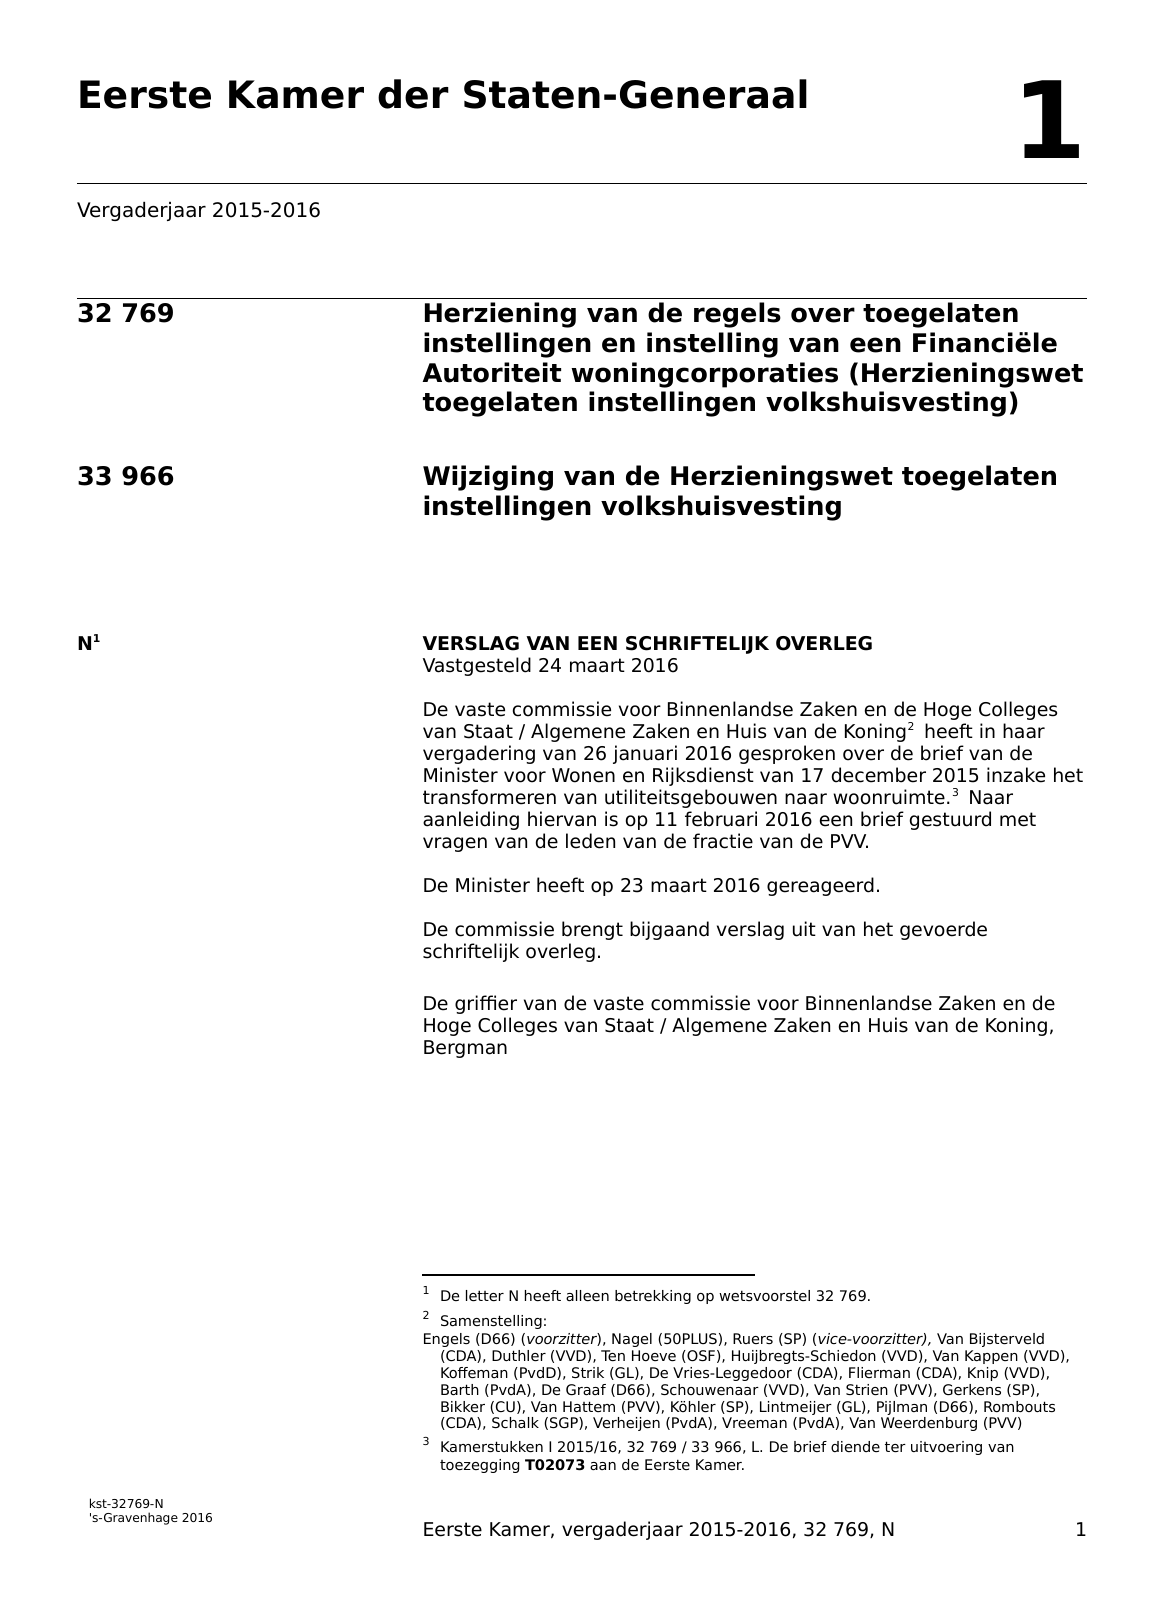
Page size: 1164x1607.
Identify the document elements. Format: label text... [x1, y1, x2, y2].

text Samenstelling: [422, 1309, 1087, 1331]
subtitle 32 769 Herziening van de regels over toegelaten instellingen en instelling van een Financiële Autoriteit woningcorporaties (Herzieningswet toegelaten instellingen volkshuisvesting) [77, 299, 1087, 418]
text De Minister heeft op 23 maart 2016 gereageerd. [422, 875, 1087, 897]
text De commissie brengt bijgaand verslag uit van het gevoerde schriftelijk overleg. [422, 919, 1087, 963]
table_header Eerste Kamer der Staten-Generaal [77, 59, 886, 183]
text Vastgesteld 24 maart 2016 [422, 654, 1087, 676]
text De letter N heeft alleen betrekking op wetsvoorstel 32 769. [422, 1284, 1087, 1306]
text kst-32769-N [88, 1497, 323, 1511]
text De griffier van de vaste commissie voor Binnenlandse Zaken en de Hoge Colleges van Staat / Algemene Zaken en Huis van de Koning, Bergman [422, 993, 1087, 1059]
text De vaste commissie voor Binnenlandse Zaken en de Hoge Colleges van Staat / Algemene Zaken en Huis van de Koning heeft in haar vergadering van 26 januari 2016 gesproken over de brief van de Minister voor Wonen en Rijksdienst van 17 december 2015 inzake het transformeren van utiliteitsgebouwen naar woonruimte. Naar aanleiding hiervan is op 11 februari 2016 een brief gestuurd met vragen van de leden van de fractie van de PVV. [422, 699, 1087, 852]
subtitle 33 966 Wijziging van de Herzieningswet toegelaten instellingen volkshuisvesting [77, 462, 1087, 521]
text Kamerstukken I 2015/16, 32 769 / 33 966, L. De brief diende ter uitvoering van toezegging T02073 aan de Eerste Kamer. [422, 1435, 1087, 1474]
table_cell Vergaderjaar 2015-2016 [77, 184, 1087, 298]
text 's-Gravenhage 2016 [88, 1511, 323, 1525]
table_header 1 [886, 59, 1087, 183]
text Engels (D66) (voorzitter), Nagel (50PLUS), Ruers (SP) (vice-voorzitter), Van Bijsterveld (CDA), Duthler (VVD), Ten Hoeve (OSF), Huijbregts-Schiedon (VVD), Van Kappen (VVD), Koffeman (PvdD), Strik (GL), De Vries-Leggedoor (CDA), Flierman (CDA), Knip (VVD), Barth (PvdA), De Graaf (D66), Schouwenaar (VVD), Van Strien (PVV), Gerkens (SP), Bikker (CU), Van Hattem (PVV), Köhler (SP), Lintmeijer (GL), Pijlman (D66), Rombouts (CDA), Schalk (SGP), Verheijen (PvdA), Vreeman (PvdA), Van Weerdenburg (PVV) [422, 1331, 1087, 1432]
subtitle N VERSLAG VAN EEN SCHRIFTELIJK OVERLEG [77, 632, 1087, 654]
